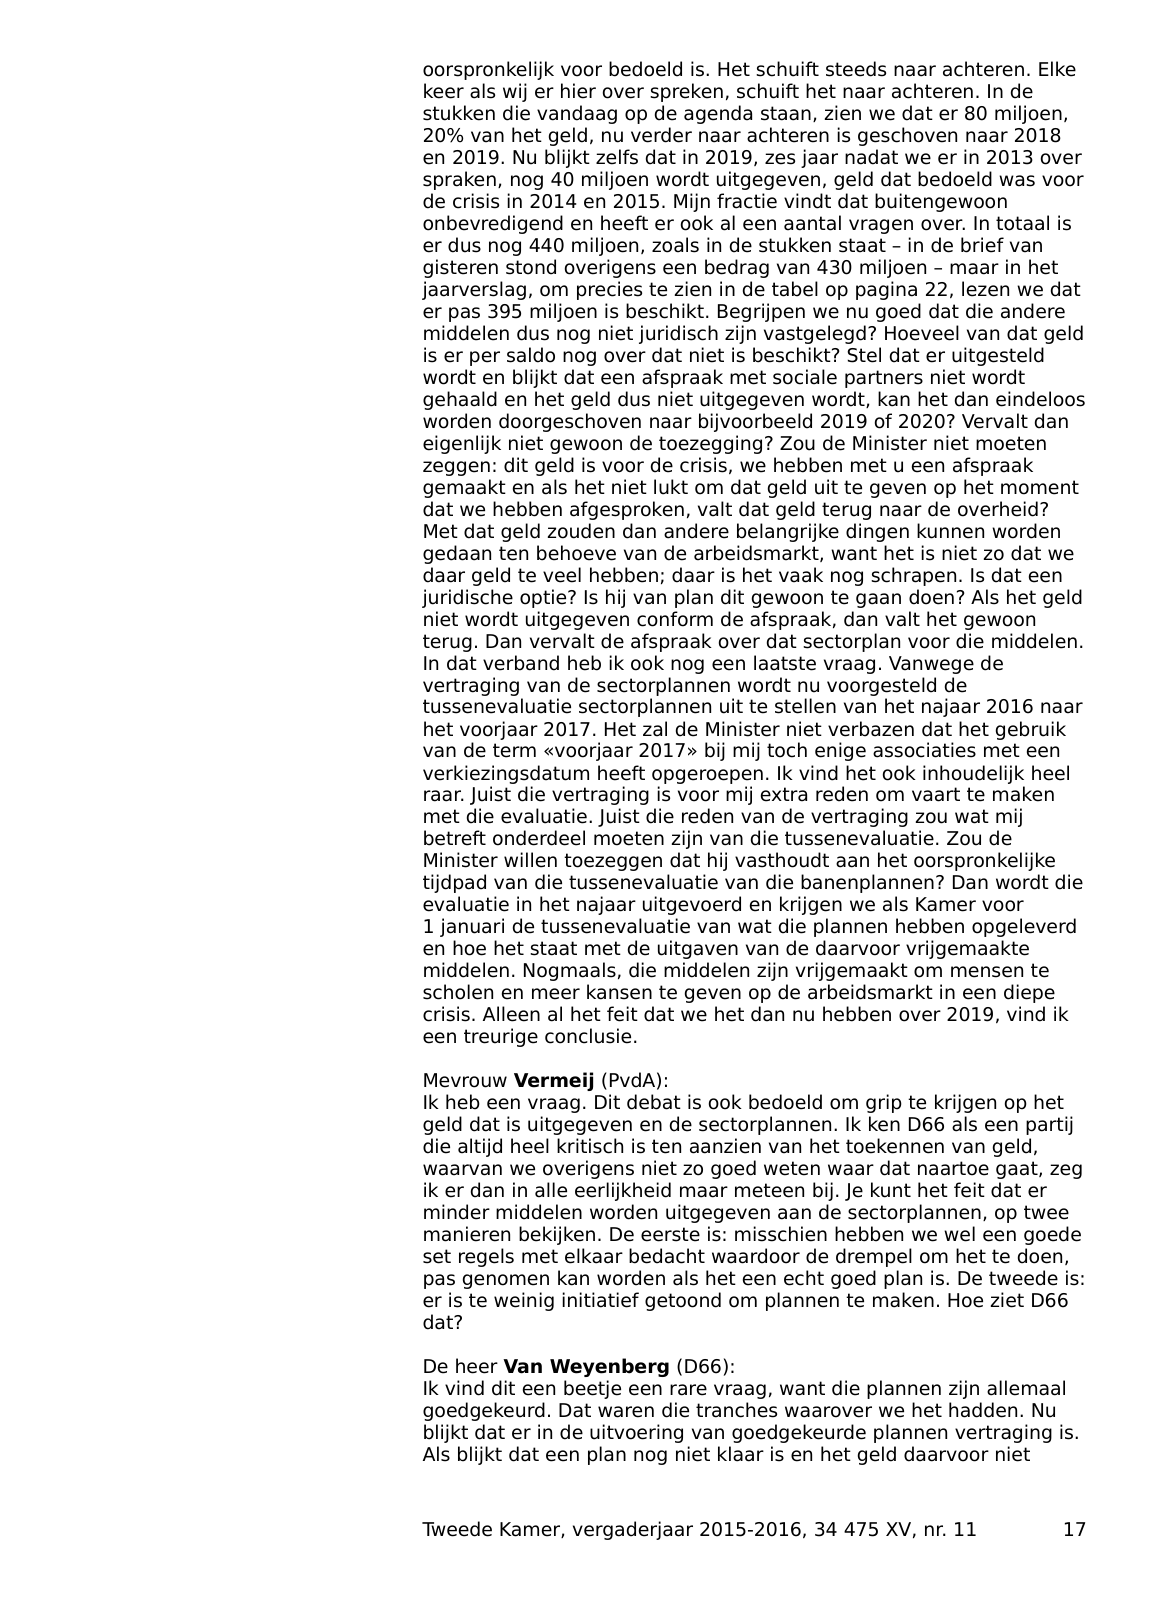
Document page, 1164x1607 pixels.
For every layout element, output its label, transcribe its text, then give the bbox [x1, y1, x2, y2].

text In dat verband heb ik ook nog een laatste vraag. Vanwege de vertraging van de sectorplannen wordt nu voorgesteld de tussenevaluatie sectorplannen uit te stellen van het najaar 2016 naar het voorjaar 2017. Het zal de Minister niet verbazen dat het gebruik van de term «voorjaar 2017» bij mij toch enige associaties met een verkiezingsdatum heeft opgeroepen. Ik vind het ook inhoudelijk heel raar. Juist die vertraging is voor mij extra reden om vaart te maken met die evaluatie. Juist die reden van de vertraging zou wat mij betreft onderdeel moeten zijn van die tussenevaluatie. Zou de Minister willen toezeggen dat hij vasthoudt aan het oorspronkelijke tijdpad van die tussenevaluatie van die banenplannen? Dan wordt die evaluatie in het najaar uitgevoerd en krijgen we als Kamer voor 1 januari de tussenevaluatie van wat die plannen hebben opgeleverd en hoe het staat met de uitgaven van de daarvoor vrijgemaakte middelen. Nogmaals, die middelen zijn vrijgemaakt om mensen te scholen en meer kansen te geven op de arbeidsmarkt in een diepe crisis. Alleen al het feit dat we het dan nu hebben over 2019, vind ik een treurige conclusie. [422, 652, 1087, 1048]
text Mevrouw Vermeij (PvdA): [422, 1070, 1087, 1092]
text Ik vind dit een beetje een rare vraag, want die plannen zijn allemaal goedgekeurd. Dat waren die tranches waarover we het hadden. Nu blijkt dat er in de uitvoering van goedgekeurde plannen vertraging is. Als blijkt dat een plan nog niet klaar is en het geld daarvoor niet [422, 1378, 1087, 1466]
text De heer Van Weyenberg (D66): [422, 1356, 1087, 1378]
text oorspronkelijk voor bedoeld is. Het schuift steeds naar achteren. Elke keer als wij er hier over spreken, schuift het naar achteren. In de stukken die vandaag op de agenda staan, zien we dat er 80 miljoen, 20% van het geld, nu verder naar achteren is geschoven naar 2018 en 2019. Nu blijkt zelfs dat in 2019, zes jaar nadat we er in 2013 over spraken, nog 40 miljoen wordt uitgegeven, geld dat bedoeld was voor de crisis in 2014 en 2015. Mijn fractie vindt dat buitengewoon onbevredigend en heeft er ook al een aantal vragen over. In totaal is er dus nog 440 miljoen, zoals in de stukken staat – in de brief van gisteren stond overigens een bedrag van 430 miljoen – maar in het jaarverslag, om precies te zien in de tabel op pagina 22, lezen we dat er pas 395 miljoen is beschikt. Begrijpen we nu goed dat die andere middelen dus nog niet juridisch zijn vastgelegd? Hoeveel van dat geld is er per saldo nog over dat niet is beschikt? Stel dat er uitgesteld wordt en blijkt dat een afspraak met sociale partners niet wordt gehaald en het geld dus niet uitgegeven wordt, kan het dan eindeloos worden doorgeschoven naar bijvoorbeeld 2019 of 2020? Vervalt dan eigenlijk niet gewoon de toezegging? Zou de Minister niet moeten zeggen: dit geld is voor de crisis, we hebben met u een afspraak gemaakt en als het niet lukt om dat geld uit te geven op het moment dat we hebben afgesproken, valt dat geld terug naar de overheid? Met dat geld zouden dan andere belangrijke dingen kunnen worden gedaan ten behoeve van de arbeidsmarkt, want het is niet zo dat we daar geld te veel hebben; daar is het vaak nog schrapen. Is dat een juridische optie? Is hij van plan dit gewoon te gaan doen? Als het geld niet wordt uitgegeven conform de afspraak, dan valt het gewoon terug. Dan vervalt de afspraak over dat sectorplan voor die middelen. [422, 59, 1087, 652]
text Ik heb een vraag. Dit debat is ook bedoeld om grip te krijgen op het geld dat is uitgegeven en de sectorplannen. Ik ken D66 als een partij die altijd heel kritisch is ten aanzien van het toekennen van geld, waarvan we overigens niet zo goed weten waar dat naartoe gaat, zeg ik er dan in alle eerlijkheid maar meteen bij. Je kunt het feit dat er minder middelen worden uitgegeven aan de sectorplannen, op twee manieren bekijken. De eerste is: misschien hebben we wel een goede set regels met elkaar bedacht waardoor de drempel om het te doen, pas genomen kan worden als het een echt goed plan is. De tweede is: er is te weinig initiatief getoond om plannen te maken. Hoe ziet D66 dat? [422, 1092, 1087, 1334]
